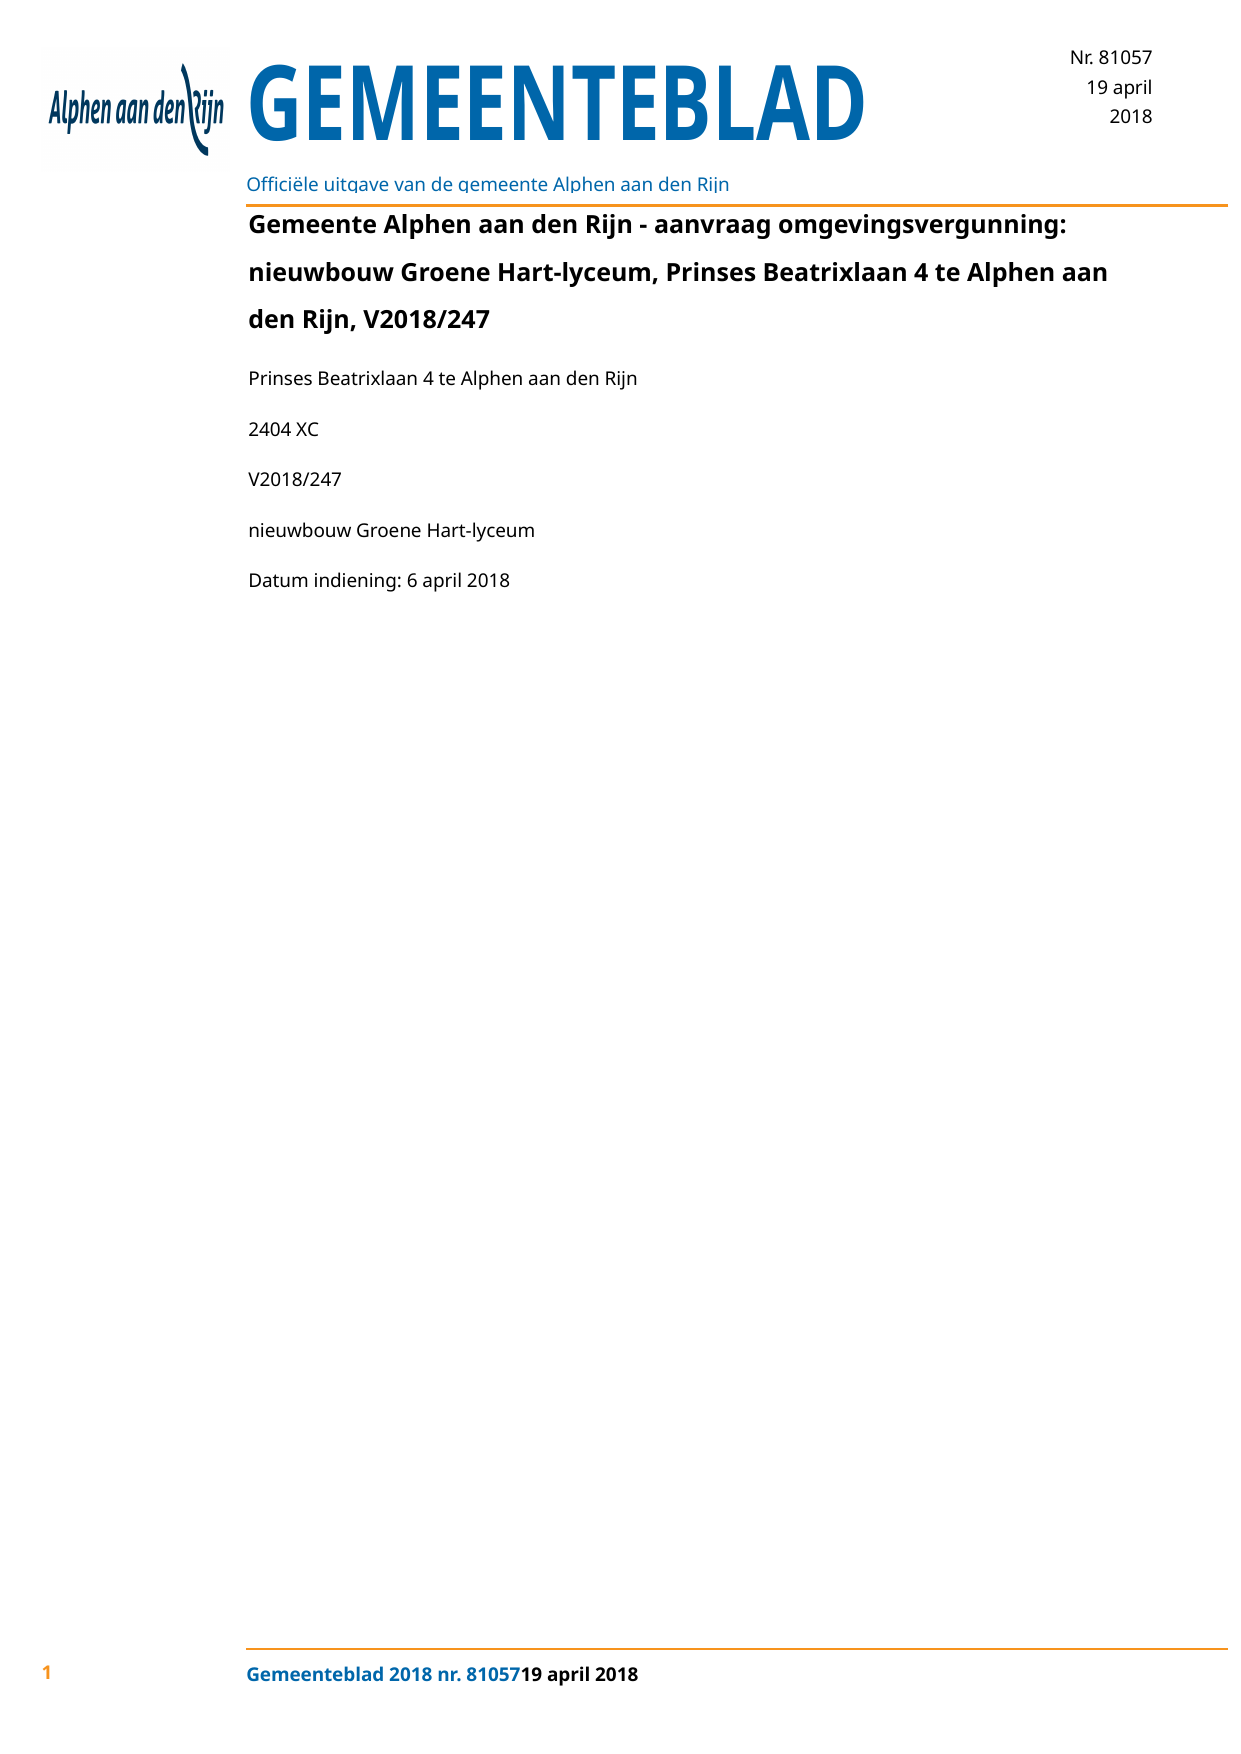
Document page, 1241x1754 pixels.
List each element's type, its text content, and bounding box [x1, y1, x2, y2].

text Datum indiening: 6 april 2018 [248, 567, 1152, 593]
text Prinses Beatrixlaan 4 te Alphen aan den Rijn [248, 366, 1152, 391]
text 2404 XC [248, 416, 1152, 442]
text V2018/247 [248, 466, 1152, 492]
text nieuwbouw Groene Hart-lyceum [248, 517, 1152, 542]
picture [41, 47, 231, 172]
text Gemeente Alphen aan den Rijn - aanvraag omgevingsvergunning: nieuwbouw Groene Hart-lyceum, Prinses Beatrixlaan 4 te Alphen aan den Rijn, V2018/247 [248, 207, 1152, 336]
